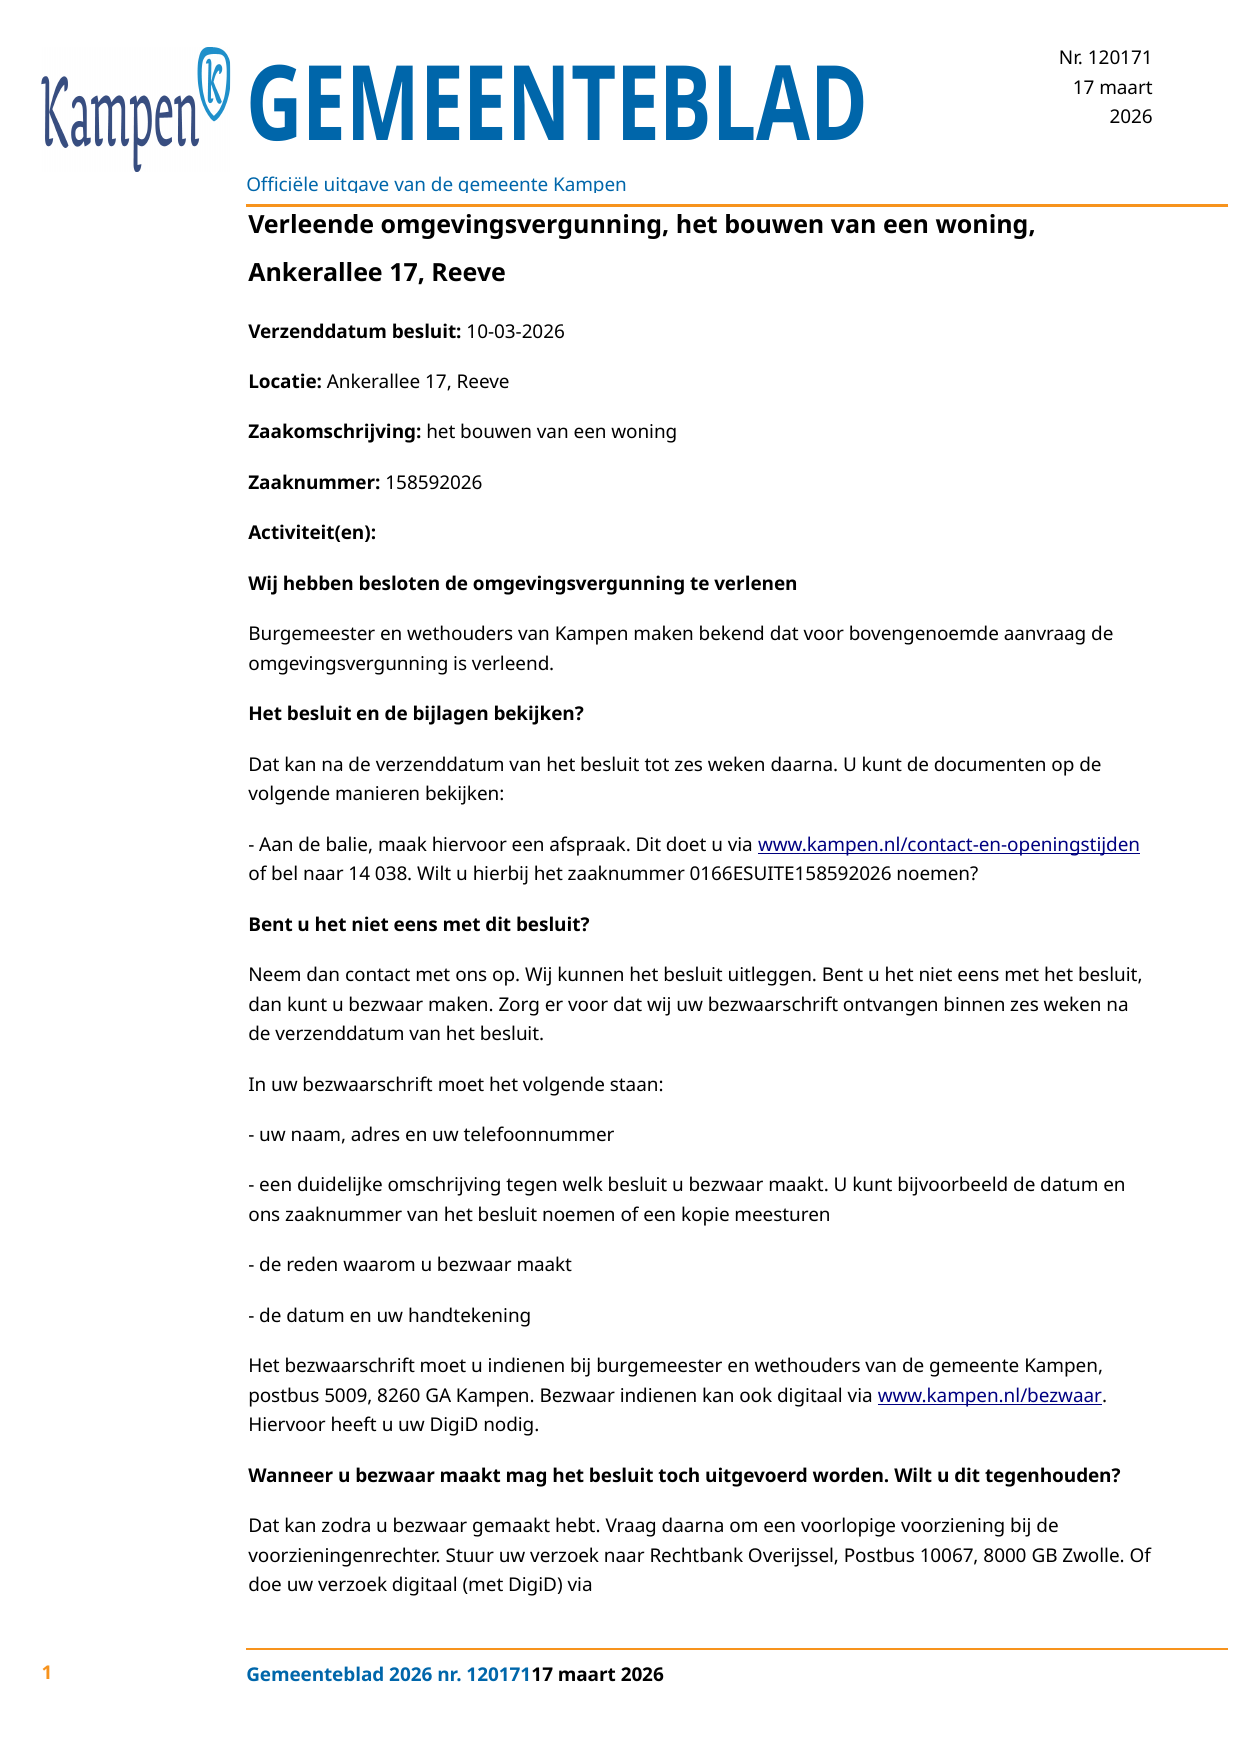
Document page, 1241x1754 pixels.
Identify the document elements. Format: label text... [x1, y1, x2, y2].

text - uw naam, adres en uw telefoonnummer [248, 1121, 1152, 1147]
text Dat kan zodra u bezwaar gemaakt hebt. Vraag daarna om een voorlopige voorziening bij de voorzieningenrechter. Stuur uw verzoek naar Rechtbank Overijssel, Postbus 10067, 8000 GB Zwolle. Of doe uw verzoek digitaal (met DigiD) via [248, 1512, 1152, 1597]
text Activiteit(en): [248, 519, 1152, 545]
text Locatie: Ankerallee 17, Reeve [248, 368, 1152, 394]
text Het bezwaarschrift moet u indienen bij burgemeester en wethouders van de gemeente Kampen, postbus 5009, 8260 GA Kampen. Bezwaar indienen kan ook digitaal via www.kampen.nl/bezwaar. Hiervoor heeft u uw DigiD nodig. [248, 1352, 1152, 1437]
text Neem dan contact met ons op. Wij kunnen het besluit uitleggen. Bent u het niet eens met het besluit, dan kunt u bezwaar maken. Zorg er voor dat wij uw bezwaarschrift ontvangen binnen zes weken na de verzenddatum van het besluit. [248, 961, 1152, 1046]
text Dat kan na de verzenddatum van het besluit tot zes weken daarna. U kunt de documenten op de volgende manieren bekijken: [248, 751, 1152, 806]
text Het besluit en de bijlagen bekijken? [248, 700, 1152, 726]
text Burgemeester en wethouders van Kampen maken bekend dat voor bovengenoemde aanvraag de omgevingsvergunning is verleend. [248, 620, 1152, 676]
text - de reden waarom u bezwaar maakt [248, 1252, 1152, 1277]
text In uw bezwaarschrift moet het volgende staan: [248, 1071, 1152, 1097]
text Bent u het niet eens met dit besluit? [248, 911, 1152, 937]
text Verleende omgevingsvergunning, het bouwen van een woning, Ankerallee 17, Reeve [248, 207, 1152, 288]
picture [41, 47, 231, 172]
text Wij hebben besloten de omgevingsvergunning te verlenen [248, 570, 1152, 596]
text - de datum en uw handtekening [248, 1302, 1152, 1328]
text Verzenddatum besluit: 10-03-2026 [248, 318, 1152, 344]
text Zaaknummer: 158592026 [248, 469, 1152, 495]
text - een duidelijke omschrijving tegen welk besluit u bezwaar maakt. U kunt bijvoorbeeld de datum en ons zaaknummer van het besluit noemen of een kopie meesturen [248, 1172, 1152, 1227]
text Zaakomschrijving: het bouwen van een woning [248, 419, 1152, 444]
text Wanneer u bezwaar maakt mag het besluit toch uitgevoerd worden. Wilt u dit tegenhouden? [248, 1462, 1152, 1488]
text - Aan de balie, maak hiervoor een afspraak. Dit doet u via www.kampen.nl/contact-en-openingstijden of bel naar 14 038. Wilt u hierbij het zaaknummer 0166ESUITE158592026 noemen? [248, 831, 1152, 886]
